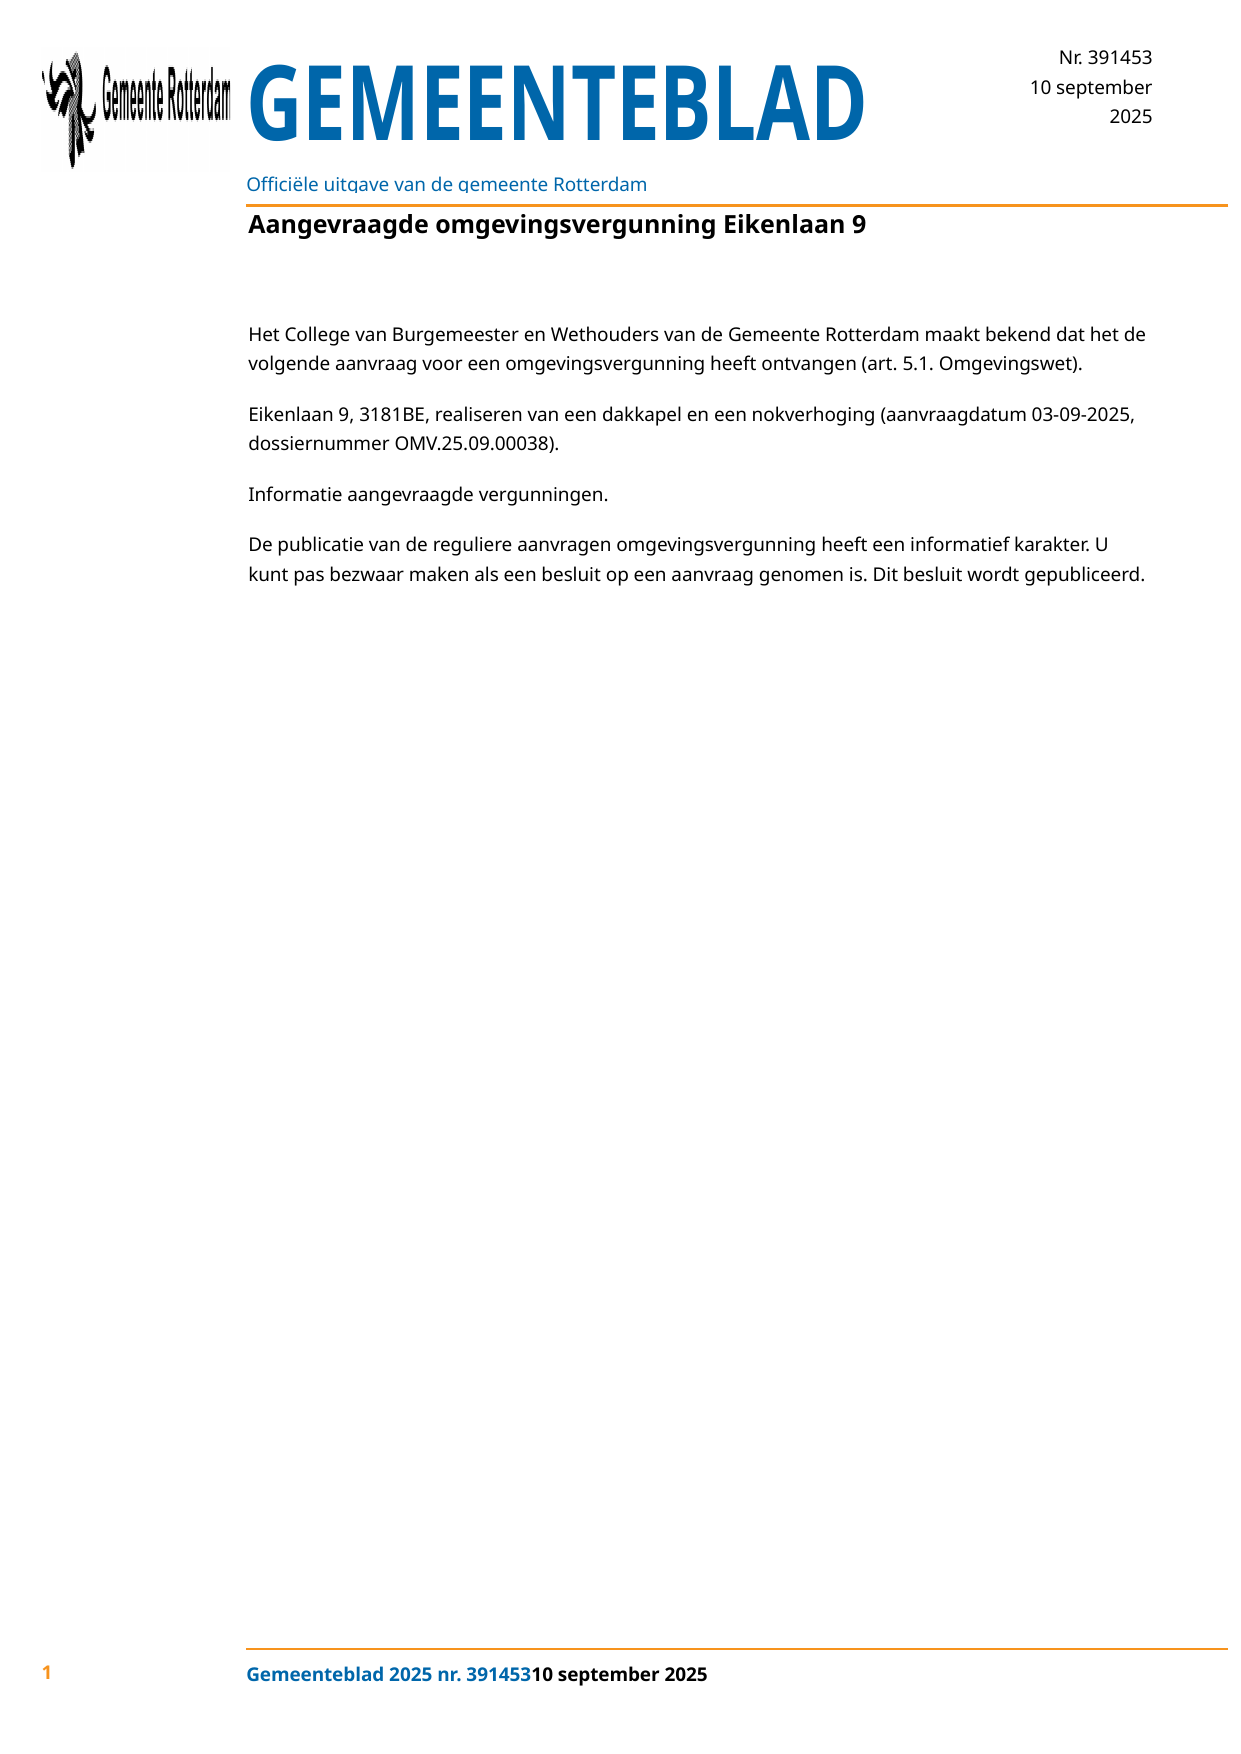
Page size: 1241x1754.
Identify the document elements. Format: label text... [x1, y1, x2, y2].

picture [41, 47, 231, 172]
text De publicatie van de reguliere aanvragen omgevingsvergunning heeft een informatief karakter. U kunt pas bezwaar maken als een besluit op een aanvraag genomen is. Dit besluit wordt gepubliceerd. [248, 531, 1152, 586]
text Aangevraagde omgevingsvergunning Eikenlaan 9 [248, 207, 1152, 241]
text Eikenlaan 9, 3181BE, realiseren van een dakkapel en een nokverhoging (aanvraagdatum 03-09-2025, dossiernummer OMV.25.09.00038). [248, 401, 1152, 456]
text Informatie aangevraagde vergunningen. [248, 481, 1152, 506]
text Het College van Burgemeester en Wethouders van de Gemeente Rotterdam maakt bekend dat het de volgende aanvraag voor een omgevingsvergunning heeft ontvangen (art. 5.1. Omgevingswet). [248, 321, 1152, 376]
